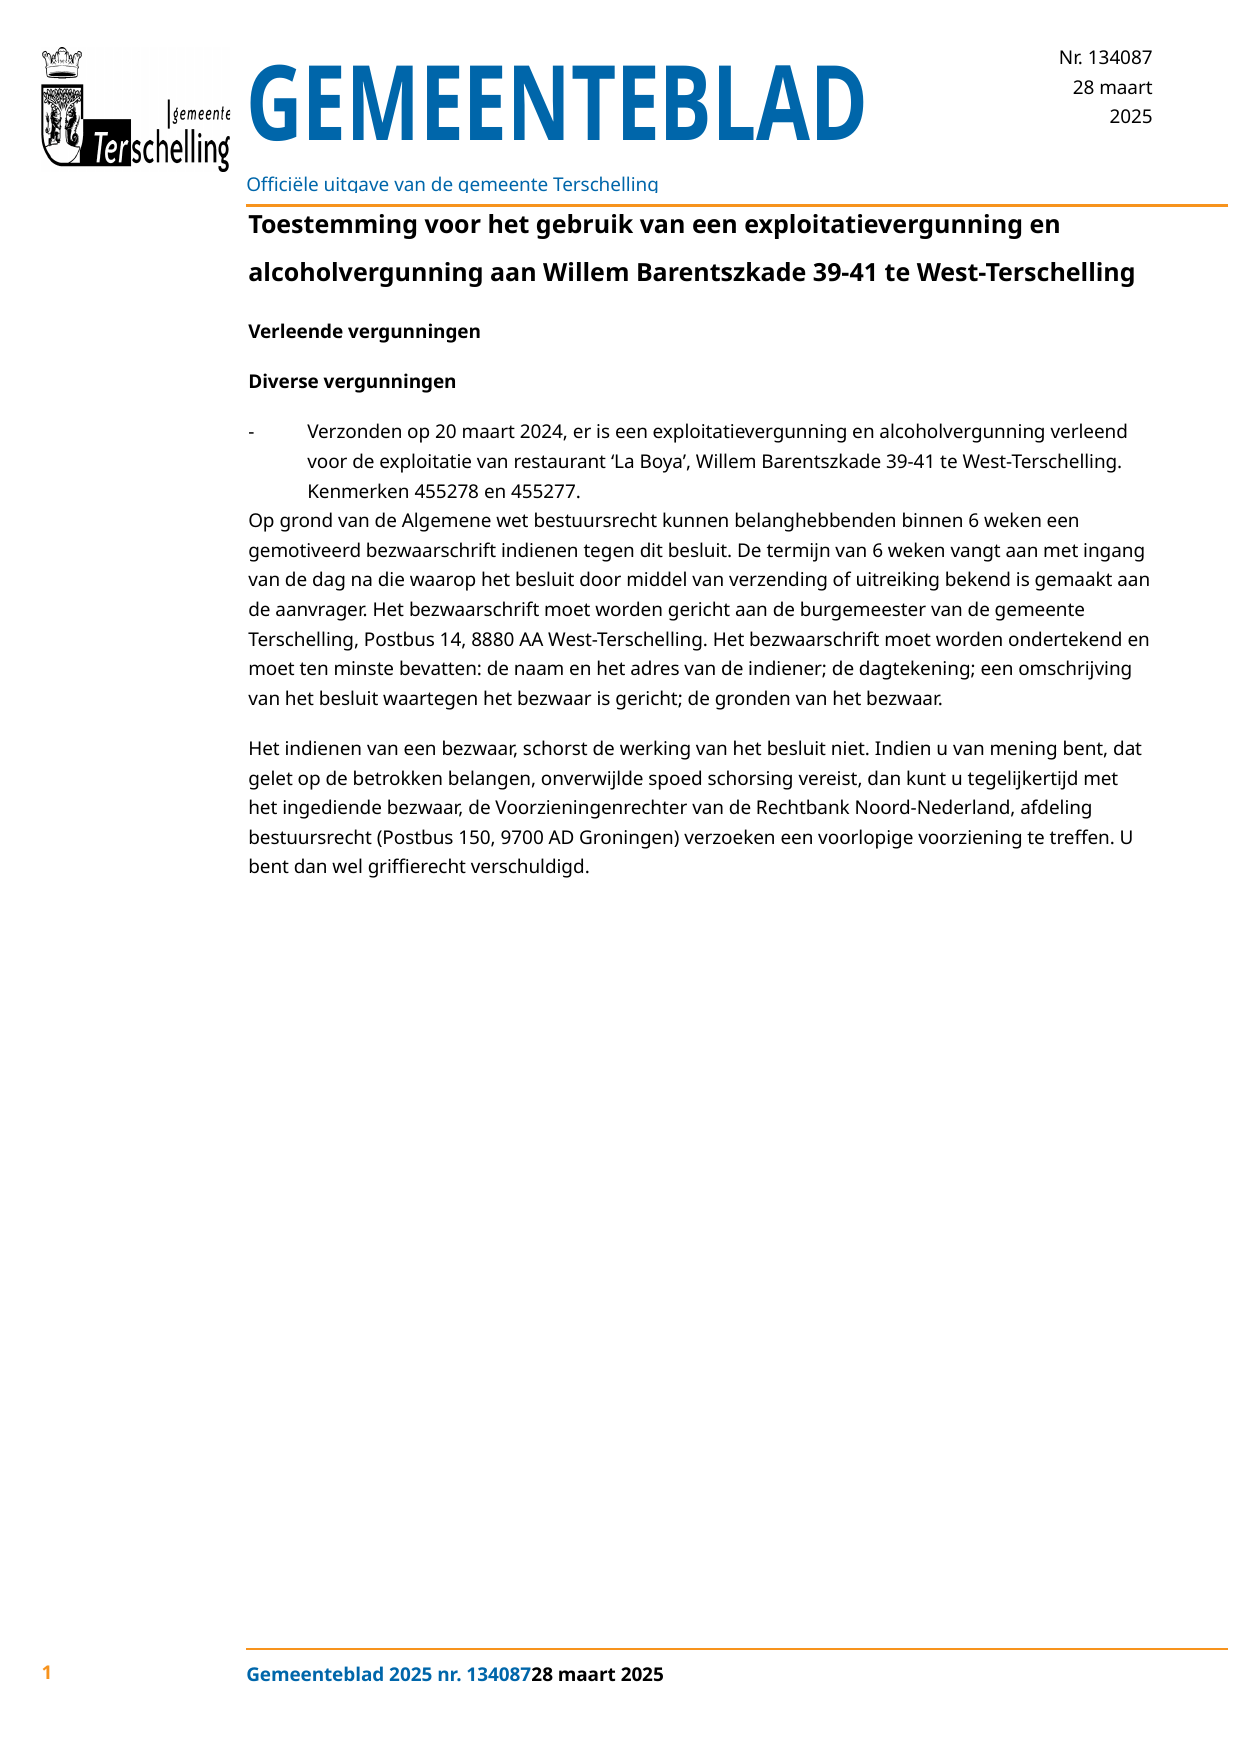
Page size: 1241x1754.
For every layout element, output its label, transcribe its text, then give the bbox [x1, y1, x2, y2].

text Verleende vergunningen [248, 318, 1152, 344]
text Op grond van de Algemene wet bestuursrecht kunnen belanghebbenden binnen 6 weken een gemotiveerd bezwaarschrift indienen tegen dit besluit. De termijn van 6 weken vangt aan met ingang van de dag na die waarop het besluit door middel van verzending of uitreiking bekend is gemaakt aan de aanvrager. Het bezwaarschrift moet worden gericht aan de burgemeester van de gemeente Terschelling, Postbus 14, 8880 AA West-Terschelling. Het bezwaarschrift moet worden ondertekend en moet ten minste bevatten: de naam en het adres van de indiener; de dagtekening; een omschrijving van het besluit waartegen het bezwaar is gericht; de gronden van het bezwaar. [248, 507, 1152, 711]
text Het indienen van een bezwaar, schorst de werking van het besluit niet. Indien u van mening bent, dat gelet op de betrokken belangen, onverwijlde spoed schorsing vereist, dan kunt u tegelijkertijd met het ingediende bezwaar, de Voorzieningenrechter van de Rechtbank Noord-Nederland, afdeling bestuursrecht (Postbus 150, 9700 AD Groningen) verzoeken een voorlopige voorziening te treffen. U bent dan wel griffierecht verschuldigd. [248, 735, 1152, 879]
text Diverse vergunningen [248, 368, 1152, 394]
picture [41, 47, 231, 172]
list Verzonden op 20 maart 2024, er is een exploitatievergunning en alcoholvergunning verleend voor de exploitatie van restaurant ‘La Boya’, Willem Barentszkade 39-41 te West-Terschelling. Kenmerken 455278 en 455277. [248, 419, 1152, 504]
text Toestemming voor het gebruik van een exploitatievergunning en alcoholvergunning aan Willem Barentszkade 39-41 te West-Terschelling [248, 207, 1152, 288]
